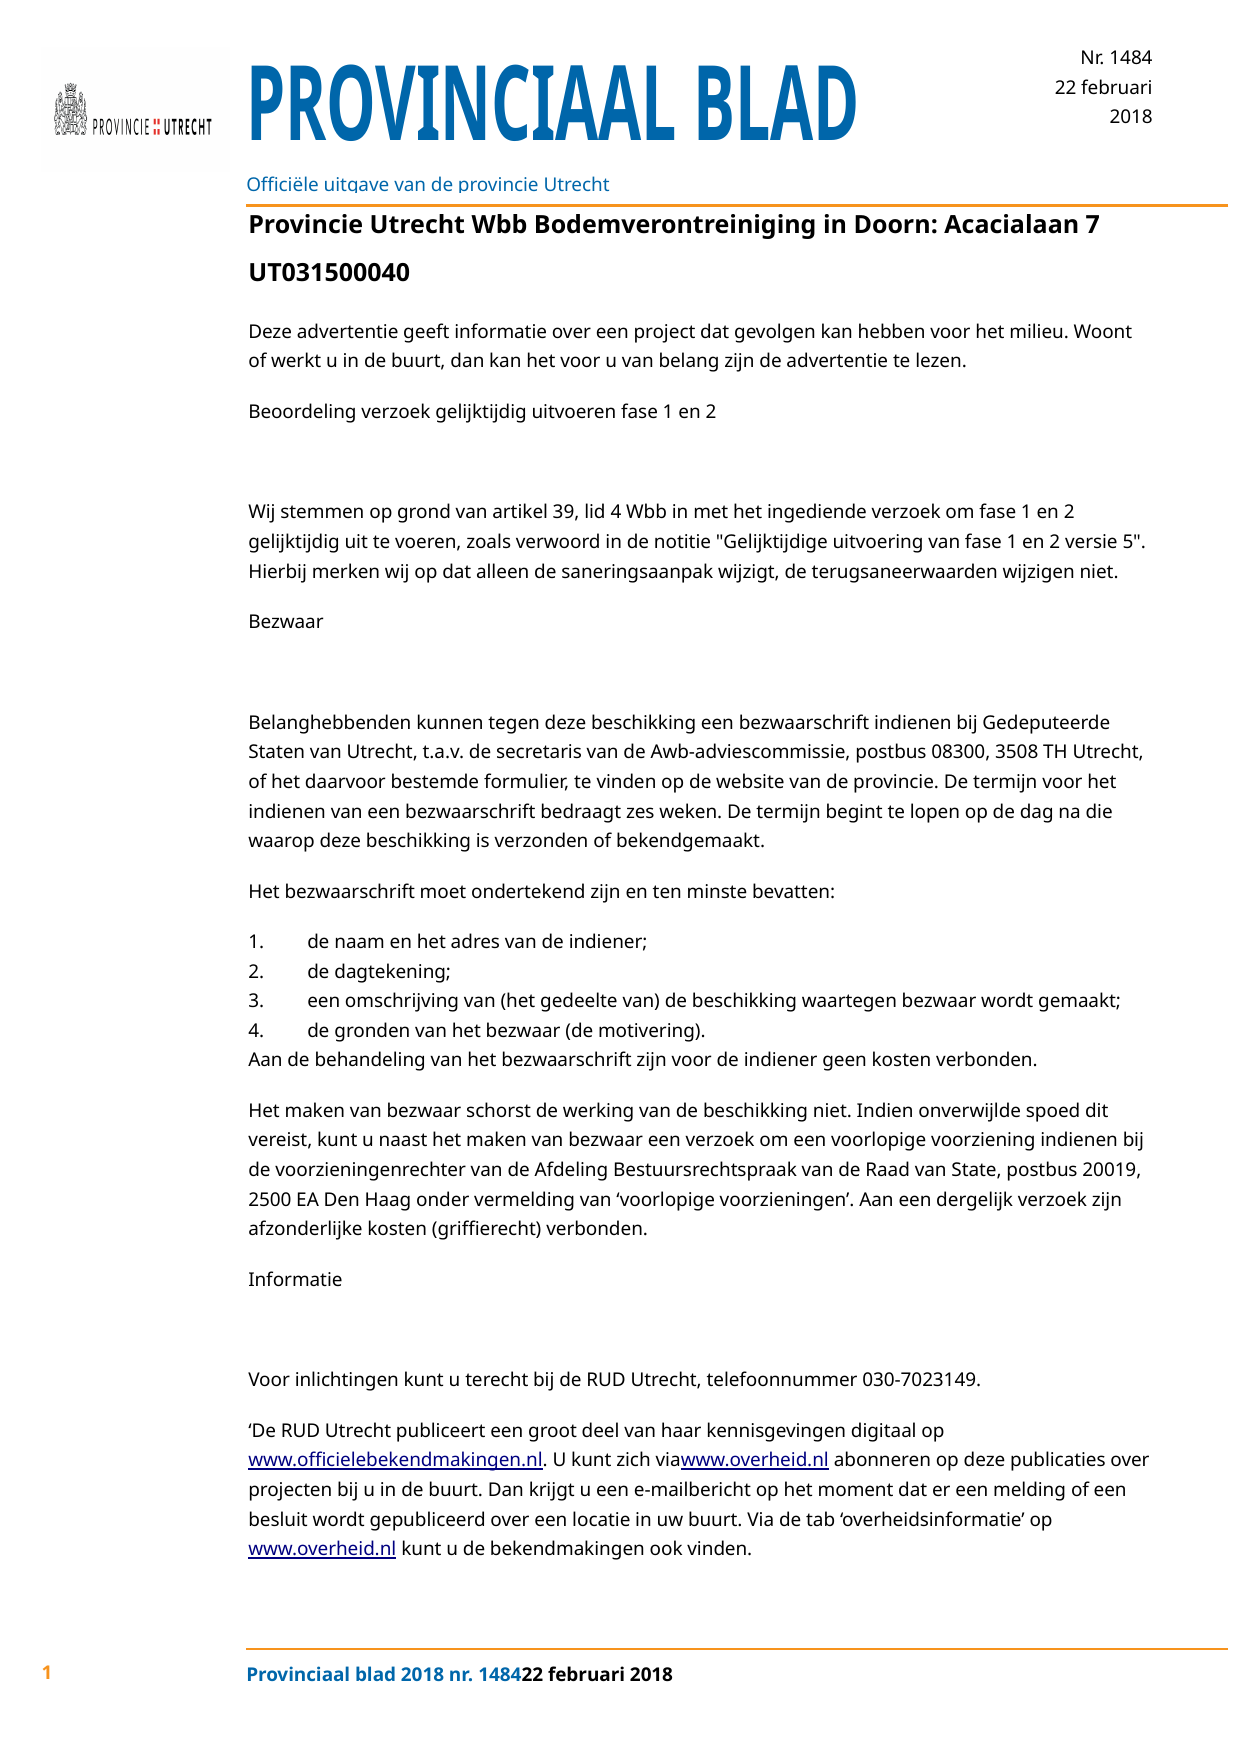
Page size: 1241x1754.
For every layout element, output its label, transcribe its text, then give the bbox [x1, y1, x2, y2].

text Provincie Utrecht Wbb Bodemverontreiniging in Doorn: Acacialaan 7 UT031500040 [248, 207, 1152, 288]
text Het maken van bezwaar schorst de werking van de beschikking niet. Indien onverwijlde spoed dit vereist, kunt u naast het maken van bezwaar een verzoek om een voorlopige voorziening indienen bij de voorzieningenrechter van de Afdeling Bestuursrechtspraak van de Raad van State, postbus 20019, 2500 EA Den Haag onder vermelding van ‘voorlopige voorzieningen’. Aan een dergelijk verzoek zijn afzonderlijke kosten (griffierecht) verbonden. [248, 1097, 1152, 1241]
text Bezwaar [248, 608, 1152, 634]
text Voor inlichtingen kunt u terecht bij de RUD Utrecht, telefoonnummer 030-7023149. [248, 1367, 1152, 1392]
list de naam en het adres van de indiener; [248, 928, 1152, 954]
text Wij stemmen op grond van artikel 39, lid 4 Wbb in met het ingediende verzoek om fase 1 en 2 gelijktijdig uit te voeren, zoals verwoord in de notitie "Gelijktijdige uitvoering van fase 1 en 2 versie 5". Hierbij merken wij op dat alleen de saneringsaanpak wijzigt, de terugsaneerwaarden wijzigen niet. [248, 499, 1152, 584]
text Belanghebbenden kunnen tegen deze beschikking een bezwaarschrift indienen bij Gedeputeerde Staten van Utrecht, t.a.v. de secretaris van de Awb-adviescommissie, postbus 08300, 3508 TH Utrecht, of het daarvoor bestemde formulier, te vinden op de website van de provincie. De termijn voor het indienen van een bezwaarschrift bedraagt zes weken. De termijn begint te lopen op de dag na die waarop deze beschikking is verzonden of bekendgemaakt. [248, 709, 1152, 853]
list de gronden van het bezwaar (de motivering). [248, 1017, 1152, 1043]
text Het bezwaarschrift moet ondertekend zijn en ten minste bevatten: [248, 878, 1152, 904]
list de dagtekening; [248, 958, 1152, 984]
list een omschrijving van (het gedeelte van) de beschikking waartegen bezwaar wordt gemaakt; [248, 987, 1152, 1013]
text ‘De RUD Utrecht publiceert een groot deel van haar kennisgevingen digitaal op www.officielebekendmakingen.nl. U kunt zich viawww.overheid.nl abonneren op deze publicaties over projecten bij u in de buurt. Dan krijgt u een e-mailbericht op het moment dat er een melding of een besluit wordt gepubliceerd over een locatie in uw buurt. Via de tab ‘overheidsinformatie’ op www.overheid.nl kunt u de bekendmakingen ook vinden. [248, 1417, 1152, 1561]
text Informatie [248, 1266, 1152, 1292]
picture [41, 47, 231, 172]
text Aan de behandeling van het bezwaarschrift zijn voor de indiener geen kosten verbonden. [248, 1047, 1152, 1072]
text Deze advertentie geeft informatie over een project dat gevolgen kan hebben voor het milieu. Woont of werkt u in de buurt, dan kan het voor u van belang zijn de advertentie te lezen. [248, 318, 1152, 373]
text Beoordeling verzoek gelijktijdig uitvoeren fase 1 en 2 [248, 398, 1152, 424]
